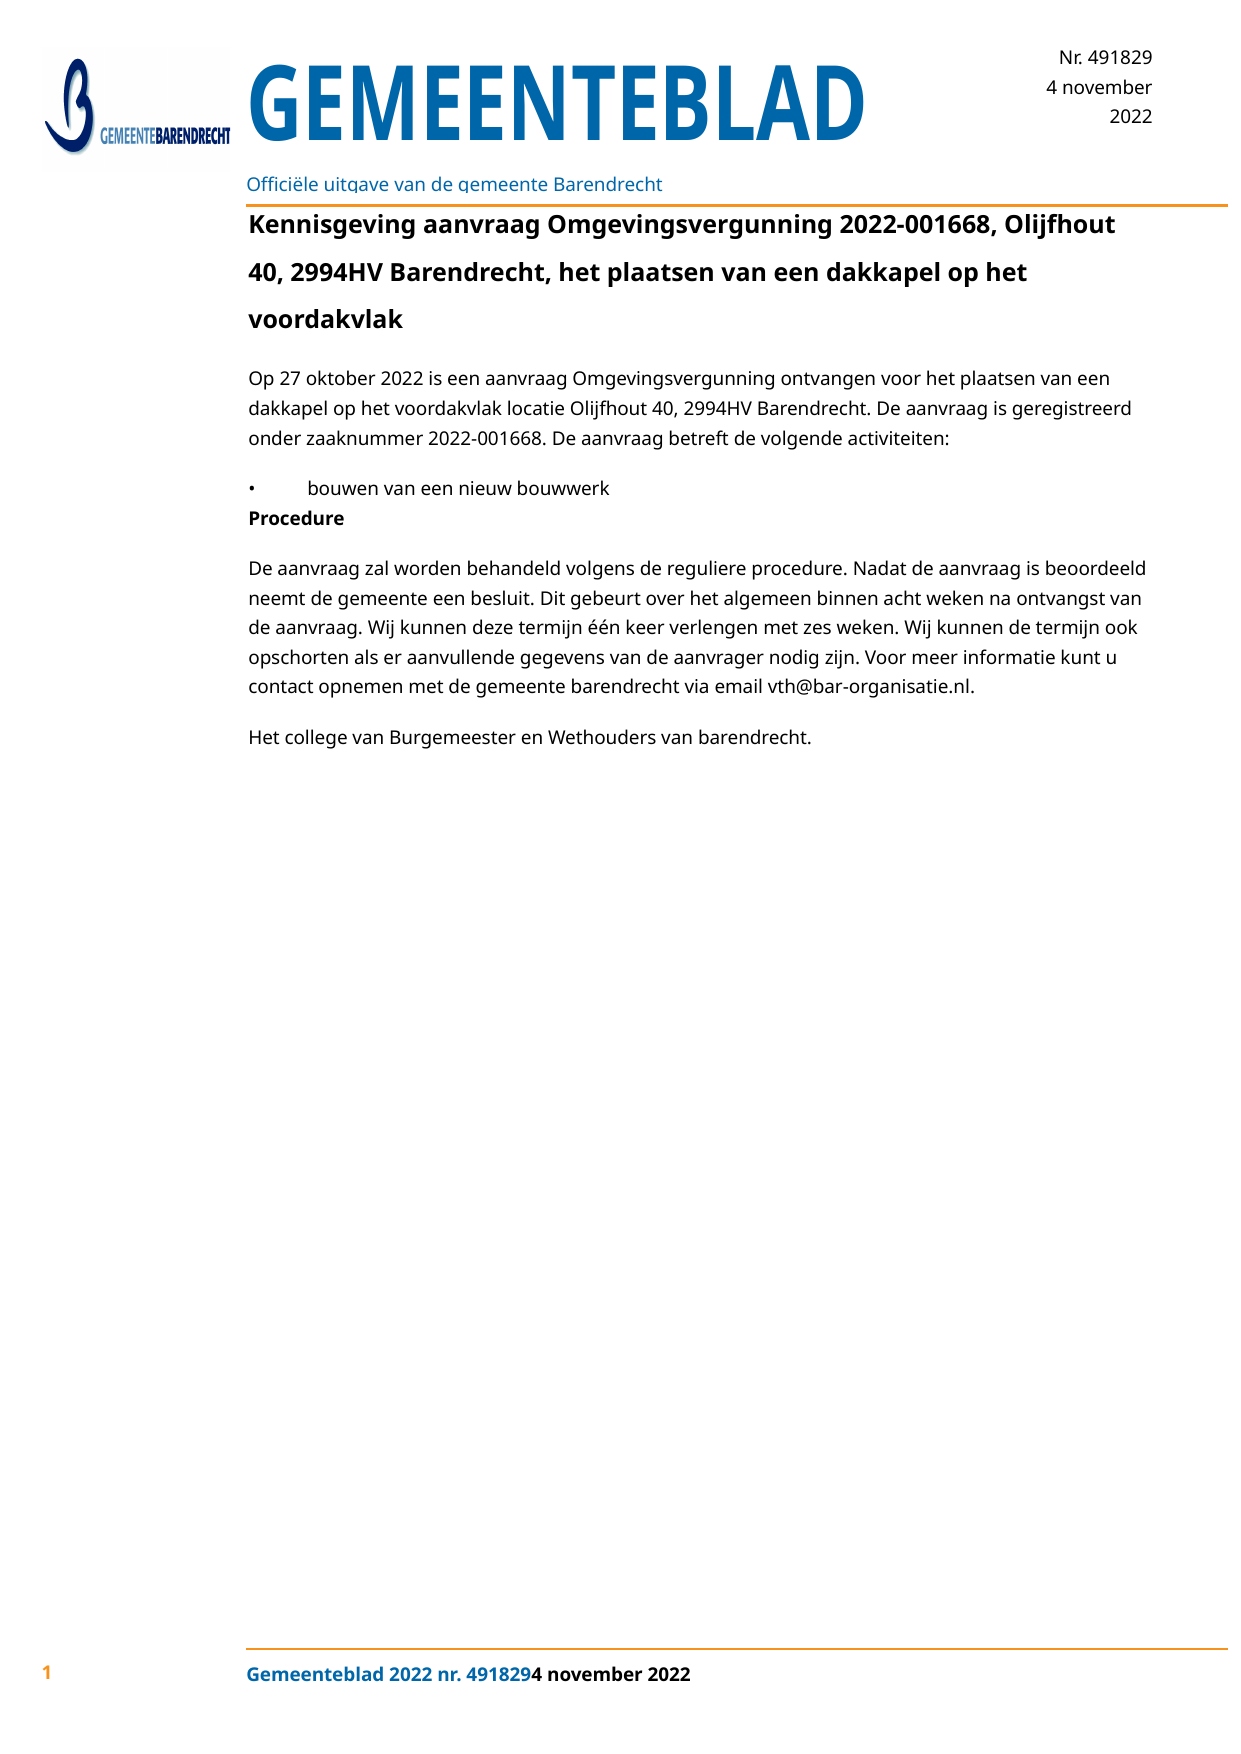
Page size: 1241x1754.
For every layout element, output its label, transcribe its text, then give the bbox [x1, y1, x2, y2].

text De aanvraag zal worden behandeld volgens de reguliere procedure. Nadat de aanvraag is beoordeeld neemt de gemeente een besluit. Dit gebeurt over het algemeen binnen acht weken na ontvangst van de aanvraag. Wij kunnen deze termijn één keer verlengen met zes weken. Wij kunnen de termijn ook opschorten als er aanvullende gegevens van de aanvrager nodig zijn. Voor meer informatie kunt u contact opnemen met de gemeente barendrecht via email vth@bar-organisatie.nl. [248, 555, 1152, 699]
list bouwen van een nieuw bouwwerk [248, 475, 1152, 501]
text Procedure [248, 505, 1152, 530]
picture [41, 47, 231, 172]
text Het college van Burgemeester en Wethouders van barendrecht. [248, 724, 1152, 749]
text Op 27 oktober 2022 is een aanvraag Omgevingsvergunning ontvangen voor het plaatsen van een dakkapel op het voordakvlak locatie Olijfhout 40, 2994HV Barendrecht. De aanvraag is geregistreerd onder zaaknummer 2022-001668. De aanvraag betreft de volgende activiteiten: [248, 366, 1152, 450]
text Kennisgeving aanvraag Omgevingsvergunning 2022-001668, Olijfhout 40, 2994HV Barendrecht, het plaatsen van een dakkapel op het voordakvlak [248, 207, 1152, 336]
